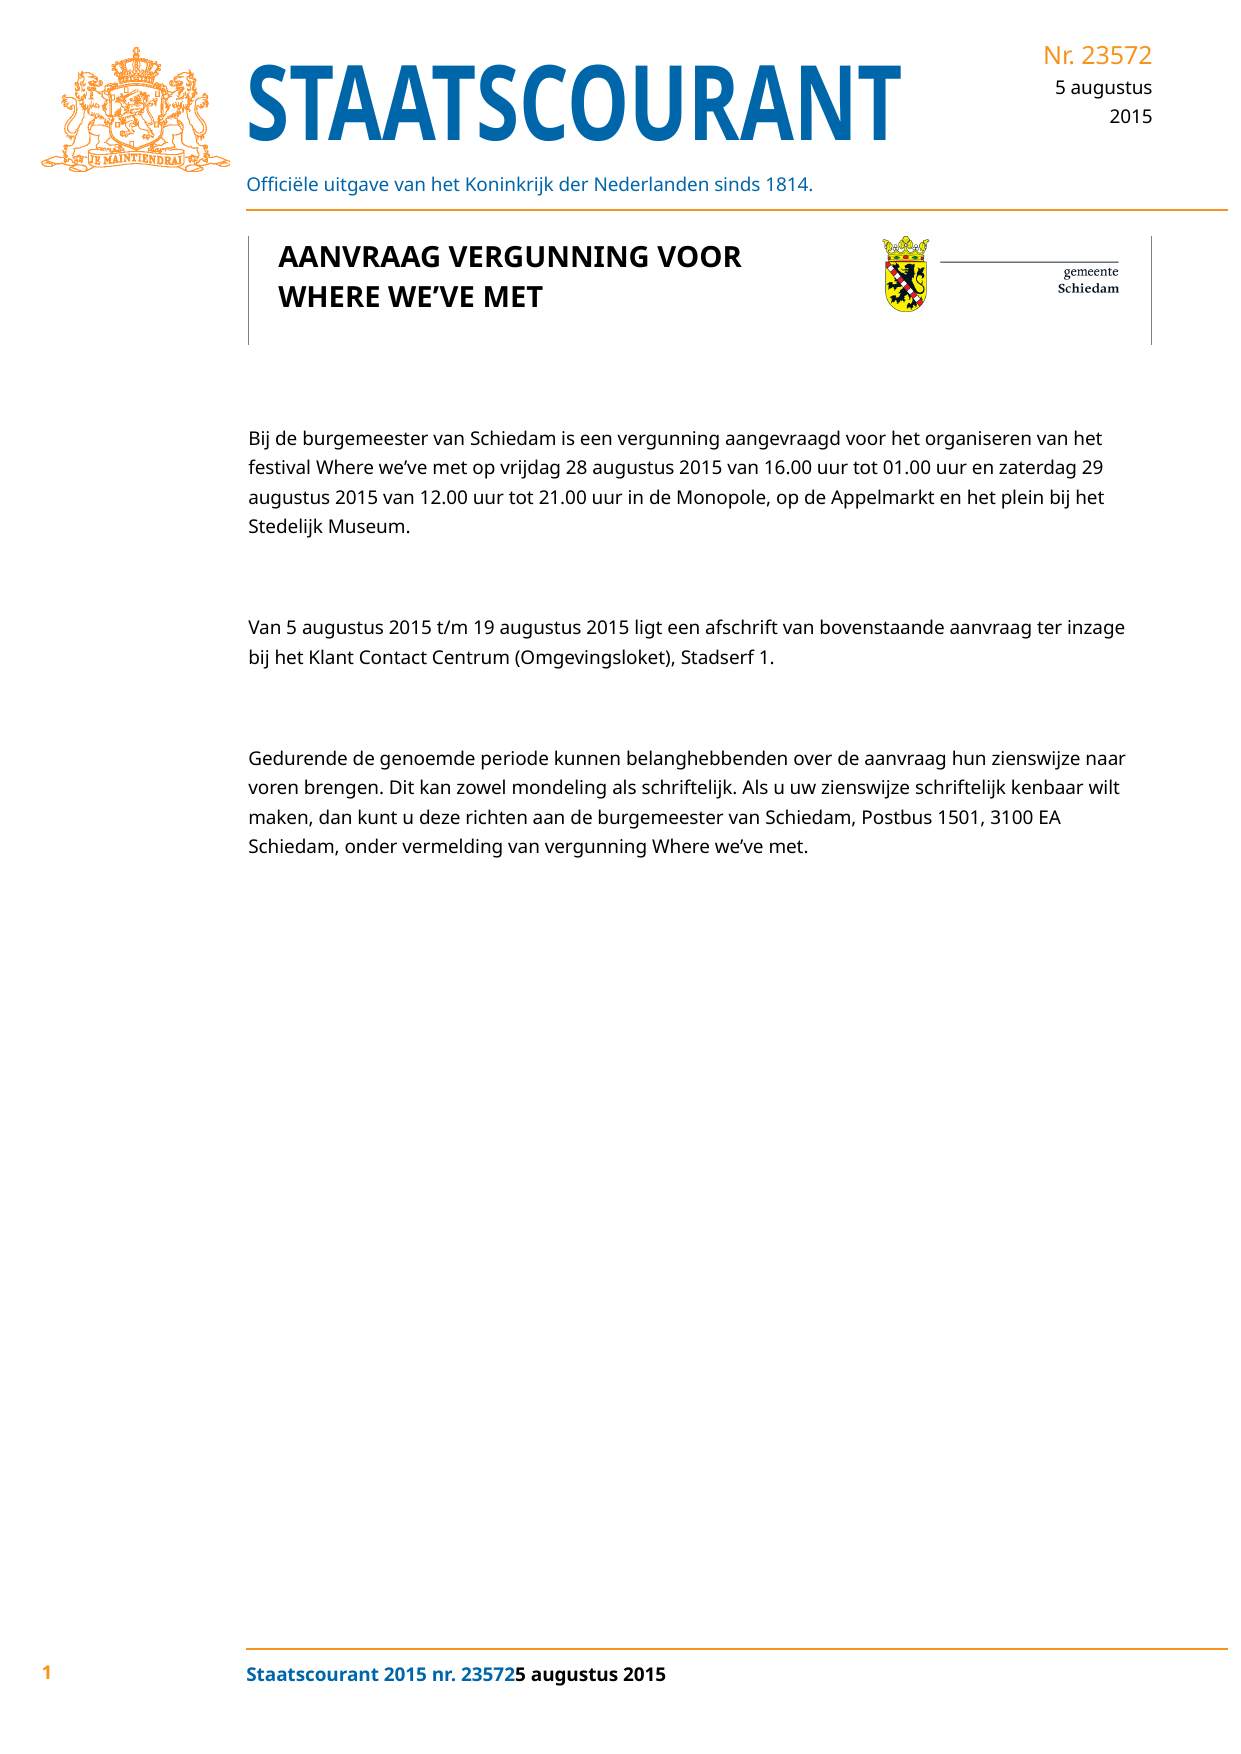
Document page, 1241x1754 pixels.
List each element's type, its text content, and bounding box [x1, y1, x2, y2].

picture [882, 236, 1119, 312]
picture [41, 47, 231, 172]
text Bij de burgemeester van Schiedam is een vergunning aangevraagd voor het organiseren van het festival Where we’ve met op vrijdag 28 augustus 2015 van 16.00 uur tot 01.00 uur en zaterdag 29 augustus 2015 van 12.00 uur tot 21.00 uur in de Monopole, op de Appelmarkt en het plein bij het Stedelijk Museum. [248, 425, 1152, 539]
text Gedurende de genoemde periode kunnen belanghebbenden over de aanvraag hun zienswijze naar voren brengen. Dit kan zowel mondeling als schriftelijk. Als u uw zienswijze schriftelijk kenbaar wilt maken, dan kunt u deze richten aan de burgemeester van Schiedam, Postbus 1501, 3100 EA Schiedam, onder vermelding van vergunning Where we’ve met. [248, 745, 1152, 859]
table_header [850, 236, 1151, 345]
table_header AANVRAAG VERGUNNING VOOR WHERE WE’VE MET [249, 236, 850, 345]
text Van 5 augustus 2015 t/m 19 augustus 2015 ligt een afschrift van bovenstaande aanvraag ter inzage bij het Klant Contact Centrum (Omgevingsloket), Stadserf 1. [248, 614, 1152, 669]
